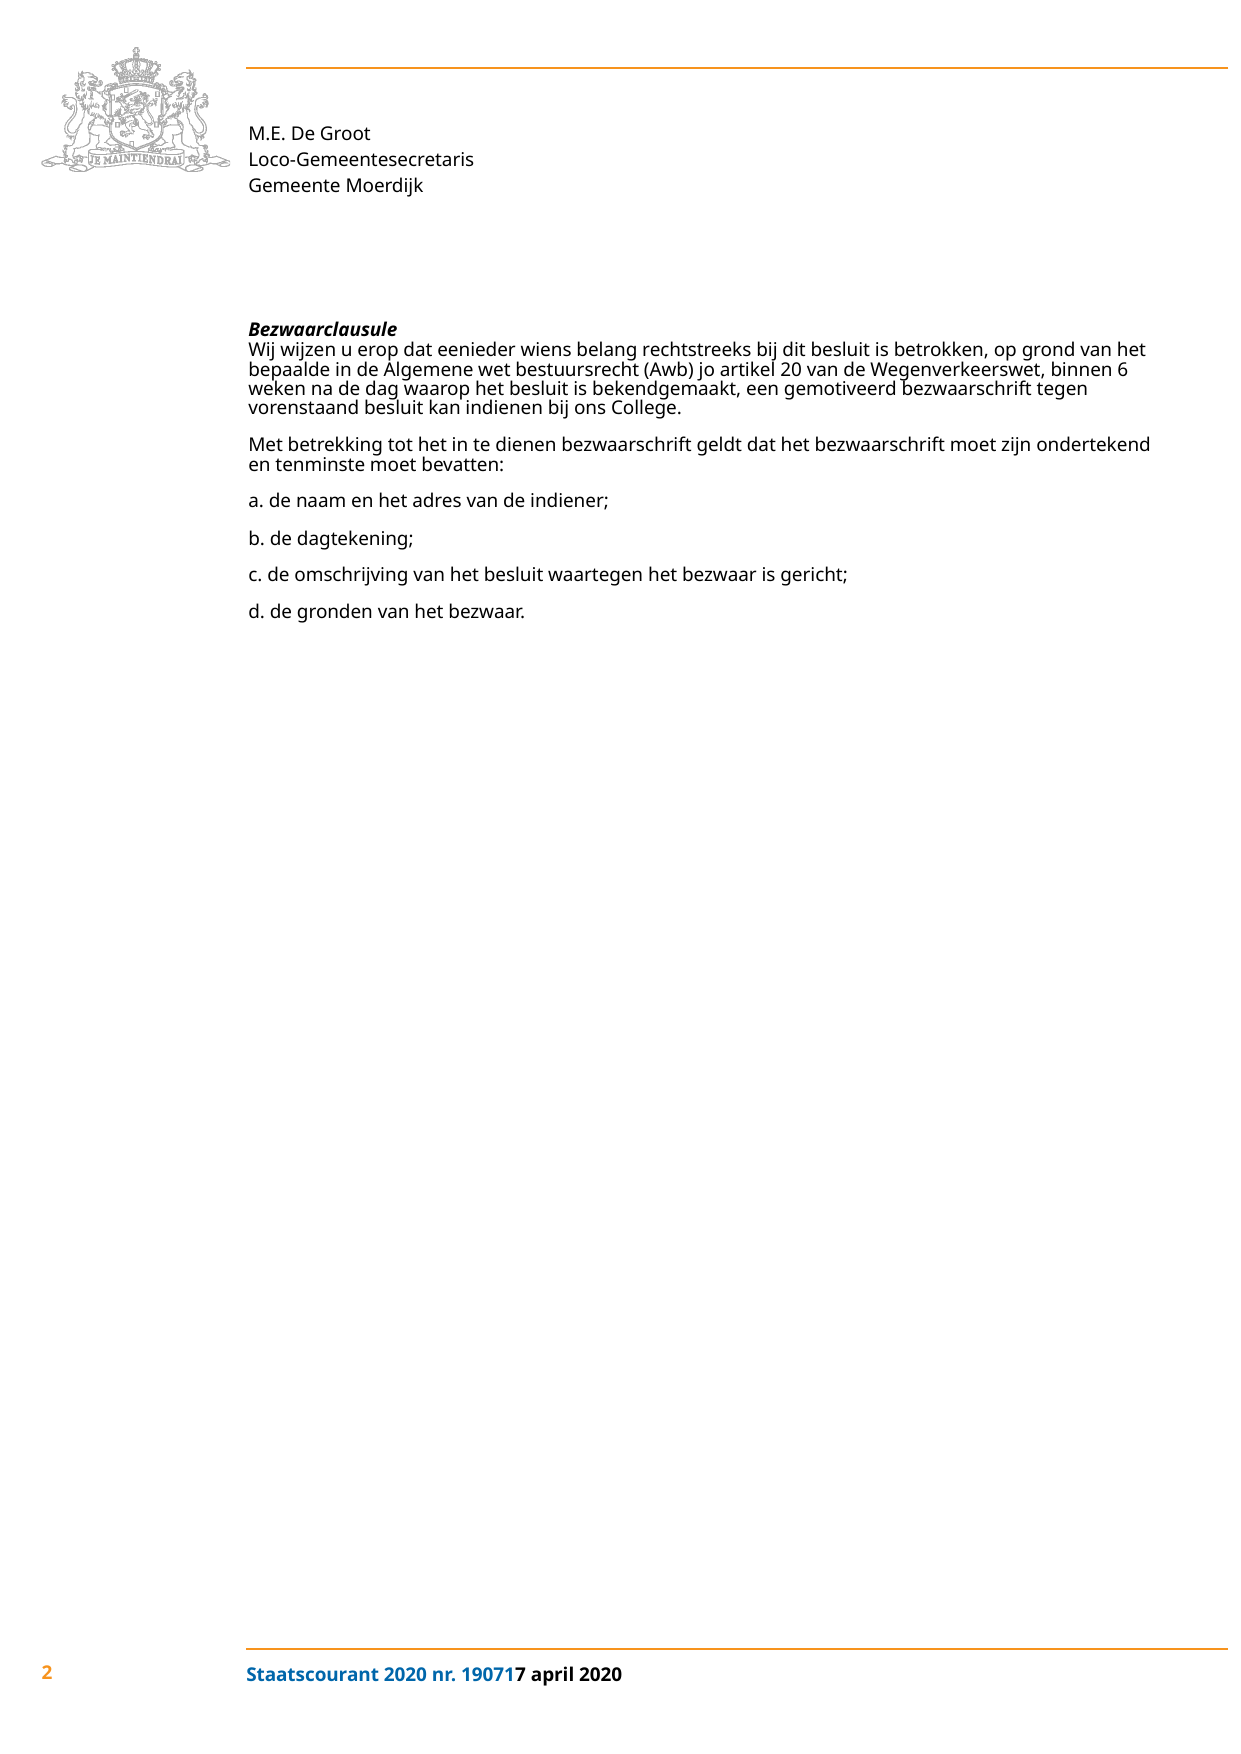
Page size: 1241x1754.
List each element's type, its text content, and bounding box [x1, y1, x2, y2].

text a. de naam en het adres van de indiener; [248, 492, 1152, 512]
text Gemeente Moerdijk [248, 172, 1152, 198]
text b. de dagtekening; [248, 529, 1152, 549]
picture [41, 47, 231, 172]
text c. de omschrijving van het besluit waartegen het bezwaar is gericht; [248, 566, 1152, 586]
text Met betrekking tot het in te dienen bezwaarschrift geldt dat het bezwaarschrift moet zijn ondertekend en tenminste moet bevatten: [248, 436, 1152, 475]
text Wij wijzen u erop dat eenieder wiens belang rechtstreeks bij dit besluit is betrokken, op grond van het bepaalde in de Algemene wet bestuursrecht (Awb) jo artikel 20 van de Wegenverkeerswet, binnen 6 weken na de dag waarop het besluit is bekendgemaakt, een gemotiveerd bezwaarschrift tegen vorenstaand besluit kan indienen bij ons College. [248, 341, 1152, 418]
text Loco-Gemeentesecretaris [248, 146, 1152, 172]
text Bezwaarclausule [248, 316, 1152, 341]
text d. de gronden van het bezwaar. [248, 603, 1152, 623]
text M.E. De Groot [248, 121, 1152, 146]
